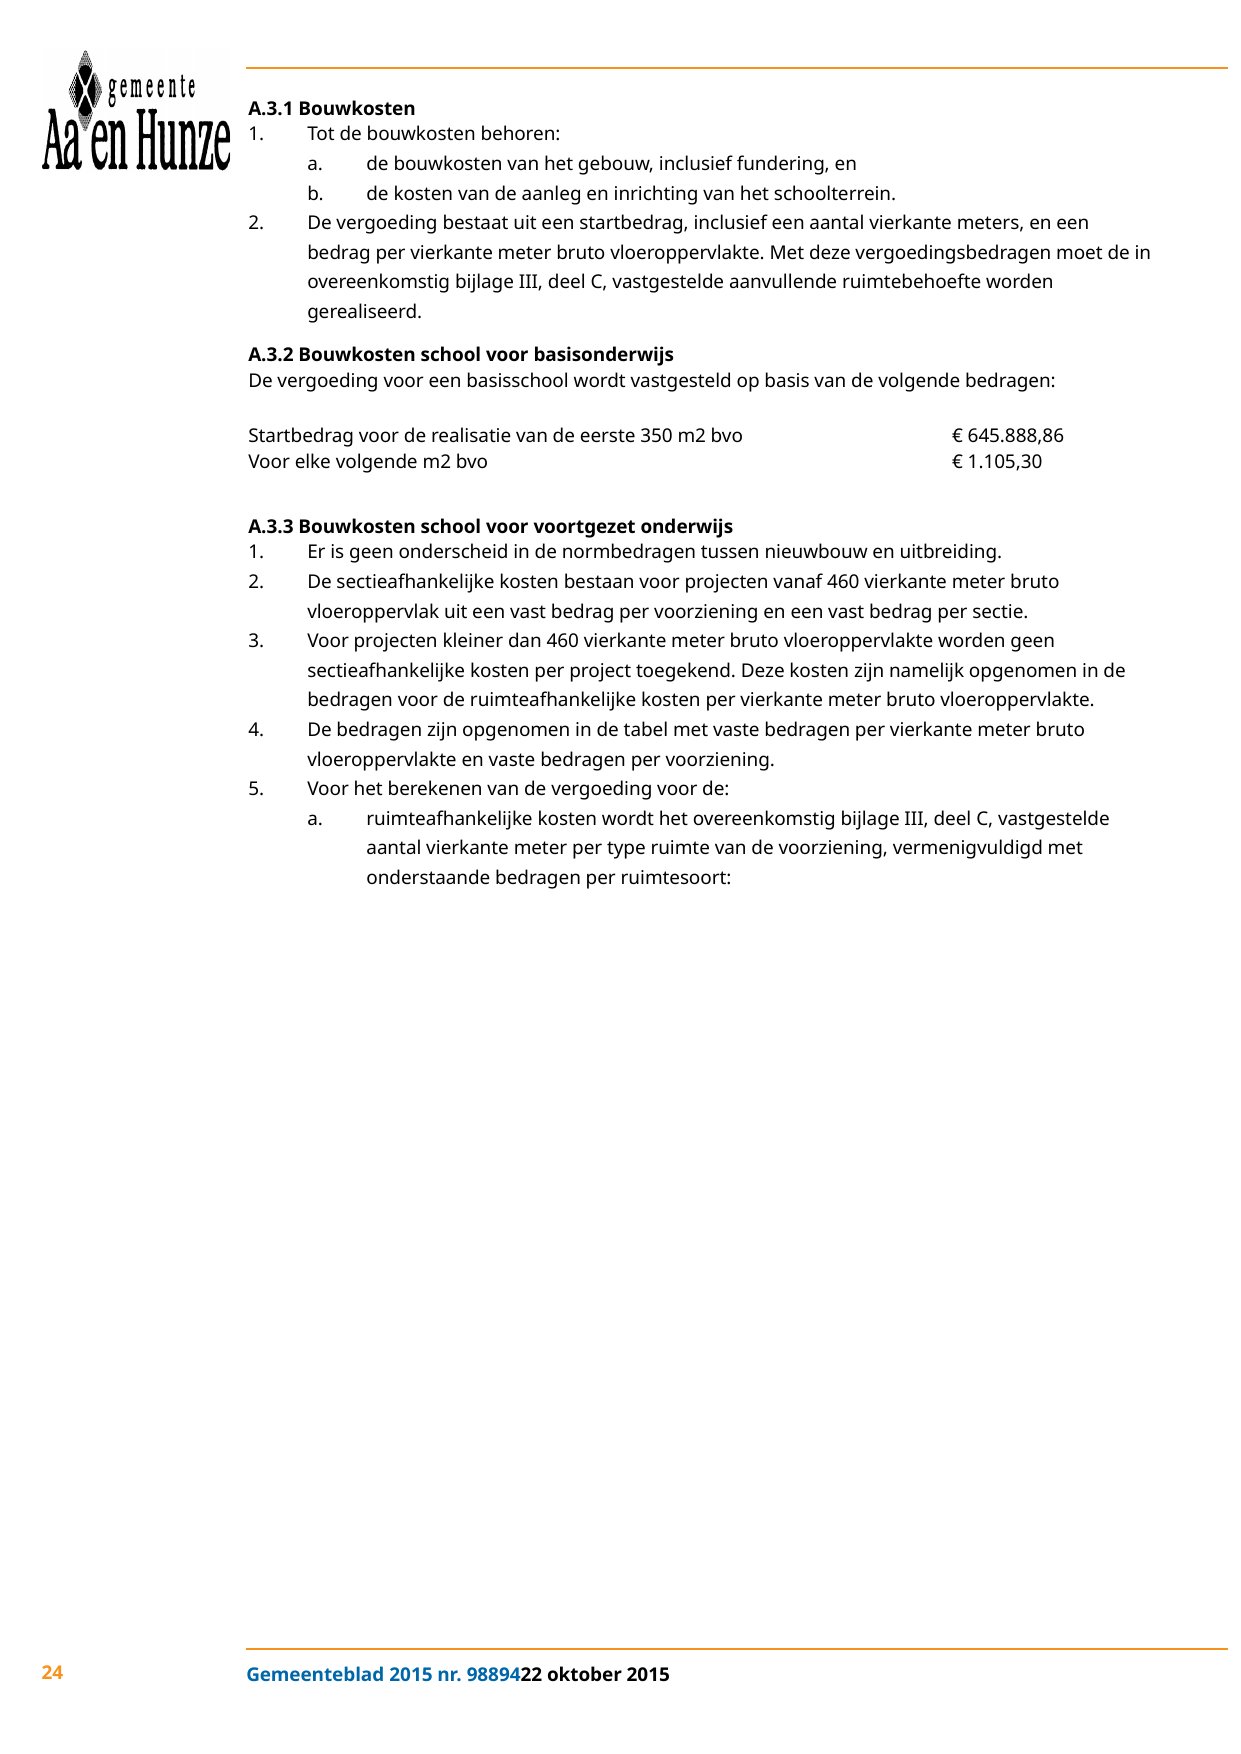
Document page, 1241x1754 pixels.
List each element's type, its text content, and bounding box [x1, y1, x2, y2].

list de bouwkosten van het gebouw, inclusief fundering, en [307, 150, 1152, 176]
list De vergoeding bestaat uit een startbedrag, inclusief een aantal vierkante meters, en een bedrag per vierkante meter bruto vloeroppervlakte. Met deze vergoedingsbedragen moet de in overeenkomstig bijlage III, deel C, vastgestelde aanvullende ruimtebehoefte worden gerealiseerd. [248, 209, 1152, 324]
text A.3.2 Bouwkosten school voor basisonderwijs [248, 341, 1152, 367]
list Voor projecten kleiner dan 460 vierkante meter bruto vloeroppervlakte worden geen sectieafhankelijke kosten per project toegekend. Deze kosten zijn namelijk opgenomen in de bedragen voor de ruimteafhankelijke kosten per vierkante meter bruto vloeroppervlakte. [248, 627, 1152, 712]
list De bedragen zijn opgenomen in de tabel met vaste bedragen per vierkante meter bruto vloeroppervlakte en vaste bedragen per voorziening. [248, 716, 1152, 771]
list Er is geen onderscheid in de normbedragen tussen nieuwbouw en uitbreiding. [248, 539, 1152, 564]
list de kosten van de aanleg en inrichting van het schoolterrein. [307, 180, 1152, 205]
list ruimteafhankelijke kosten wordt het overeenkomstig bijlage III, deel C, vastgestelde aantal vierkante meter per type ruimte van de voorziening, vermenigvuldigd met onderstaande bedragen per ruimtesoort: [307, 805, 1152, 890]
table_header € 645.888,86 [952, 422, 1152, 448]
list De sectieafhankelijke kosten bestaan voor projecten vanaf 460 vierkante meter bruto vloeroppervlak uit een vast bedrag per voorziening en een vast bedrag per sectie. [248, 568, 1152, 623]
text A.3.3 Bouwkosten school voor voortgezet onderwijs [248, 513, 1152, 539]
list Tot de bouwkosten behoren: [248, 121, 1152, 146]
table_header Startbedrag voor de realisatie van de eerste 350 m2 bvo [248, 422, 952, 448]
text De vergoeding voor een basisschool wordt vastgesteld op basis van de volgende bedragen: [248, 367, 1152, 393]
text A.3.1 Bouwkosten [248, 95, 1152, 121]
picture [41, 47, 231, 172]
list Voor het berekenen van de vergoeding voor de: [248, 775, 1152, 801]
table_cell € 1.105,30 [952, 448, 1152, 474]
table_cell Voor elke volgende m2 bvo [248, 448, 952, 474]
